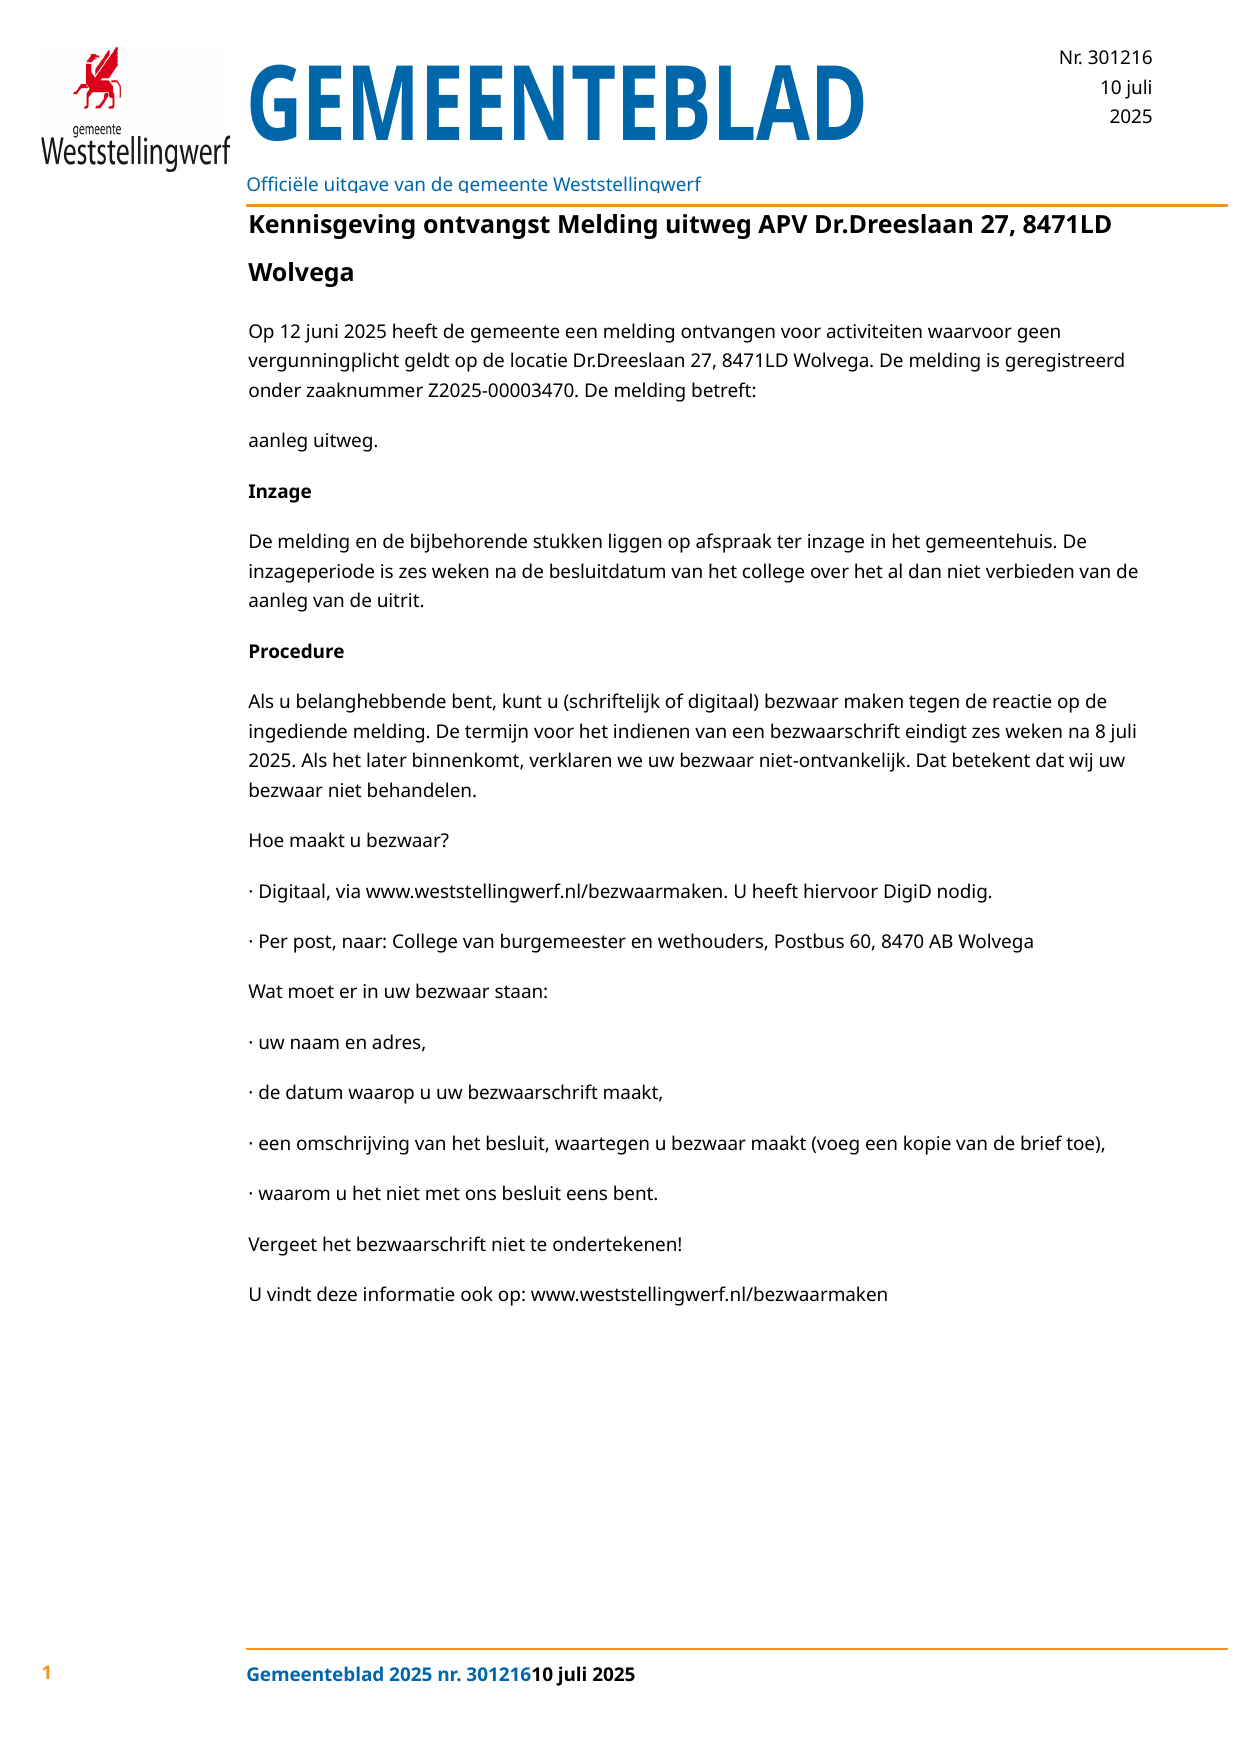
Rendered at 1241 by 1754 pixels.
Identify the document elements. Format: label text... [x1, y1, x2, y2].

text Procedure [248, 638, 1152, 664]
text U vindt deze informatie ook op: www.weststellingwerf.nl/bezwaarmaken [248, 1281, 1152, 1307]
picture [41, 47, 231, 172]
text Kennisgeving ontvangst Melding uitweg APV Dr.Dreeslaan 27, 8471LD Wolvega [248, 207, 1152, 288]
text · uw naam en adres, [248, 1029, 1152, 1055]
text · de datum waarop u uw bezwaarschrift maakt, [248, 1079, 1152, 1105]
text · Digitaal, via www.weststellingwerf.nl/bezwaarmaken. U heeft hiervoor DigiD nodig. [248, 878, 1152, 904]
text Inzage [248, 478, 1152, 504]
text aanleg uitweg. [248, 427, 1152, 453]
text · een omschrijving van het besluit, waartegen u bezwaar maakt (voeg een kopie van de brief toe), [248, 1130, 1152, 1156]
text Hoe maakt u bezwaar? [248, 827, 1152, 853]
text · Per post, naar: College van burgemeester en wethouders, Postbus 60, 8470 AB Wolvega [248, 928, 1152, 954]
text Vergeet het bezwaarschrift niet te ondertekenen! [248, 1231, 1152, 1257]
text Als u belanghebbende bent, kunt u (schriftelijk of digitaal) bezwaar maken tegen de reactie op de ingediende melding. De termijn voor het indienen van een bezwaarschrift eindigt zes weken na 8 juli 2025. Als het later binnenkomt, verklaren we uw bezwaar niet-ontvankelijk. Dat betekent dat wij uw bezwaar niet behandelen. [248, 688, 1152, 803]
text Wat moet er in uw bezwaar staan: [248, 979, 1152, 1004]
text Op 12 juni 2025 heeft de gemeente een melding ontvangen voor activiteiten waarvoor geen vergunningplicht geldt op de locatie Dr.Dreeslaan 27, 8471LD Wolvega. De melding is geregistreerd onder zaaknummer Z2025-00003470. De melding betreft: [248, 318, 1152, 403]
text · waarom u het niet met ons besluit eens bent. [248, 1180, 1152, 1206]
text De melding en de bijbehorende stukken liggen op afspraak ter inzage in het gemeentehuis. De inzageperiode is zes weken na de besluitdatum van het college over het al dan niet verbieden van de aanleg van de uitrit. [248, 528, 1152, 613]
